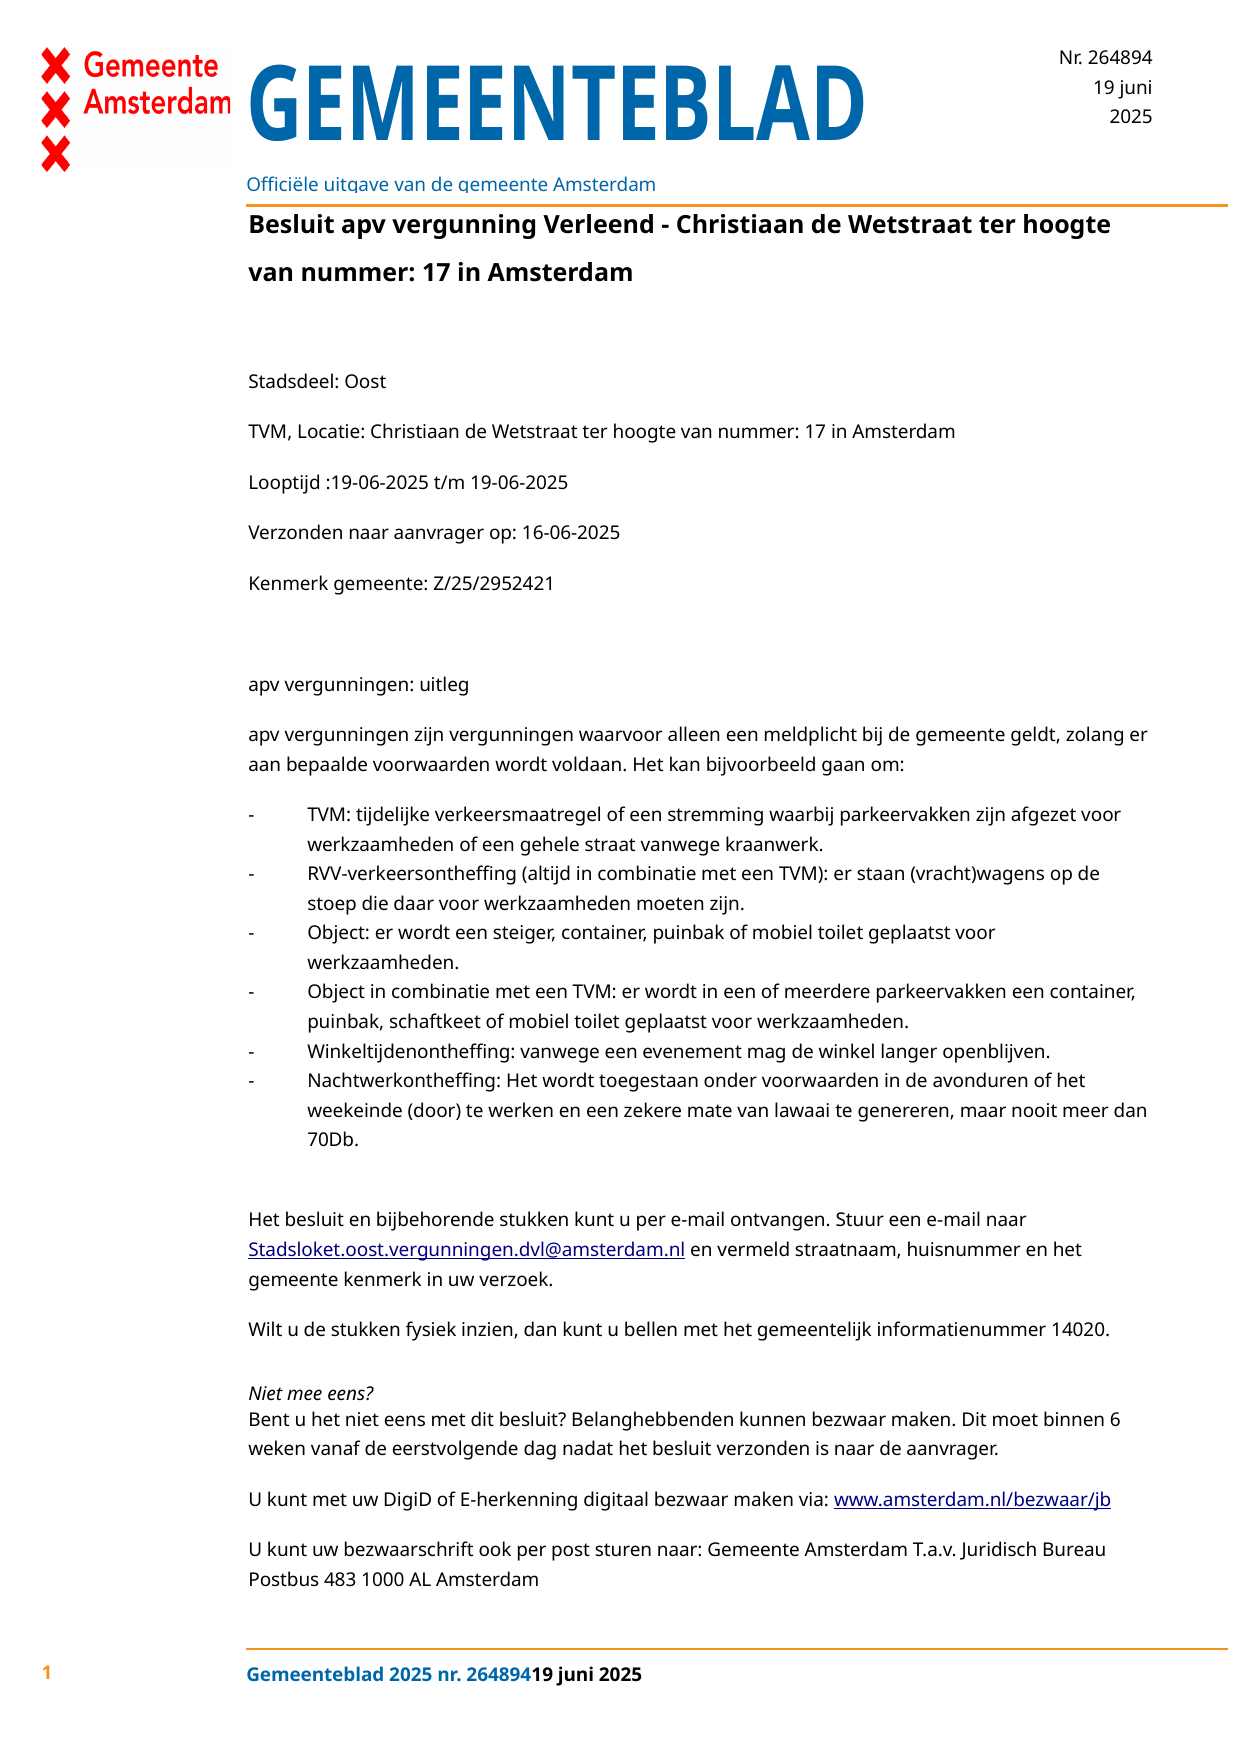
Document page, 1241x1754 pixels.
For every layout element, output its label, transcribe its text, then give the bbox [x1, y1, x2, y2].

text Looptijd :19-06-2025 t/m 19-06-2025 [248, 469, 1152, 495]
text U kunt met uw DigiD of E-herkenning digitaal bezwaar maken via: www.amsterdam.nl/bezwaar/jb [248, 1486, 1152, 1512]
picture [41, 47, 231, 172]
text Bent u het niet eens met dit besluit? Belanghebbenden kunnen bezwaar maken. Dit moet binnen 6 weken vanaf de eerstvolgende dag nadat het besluit verzonden is naar de aanvrager. [248, 1406, 1152, 1461]
list Winkeltijdenontheffing: vanwege een evenement mag de winkel langer openblijven. [248, 1038, 1152, 1064]
text Besluit apv vergunning Verleend - Christiaan de Wetstraat ter hoogte van nummer: 17 in Amsterdam [248, 207, 1152, 288]
text Verzonden naar aanvrager op: 16-06-2025 [248, 519, 1152, 545]
list Object in combinatie met een TVM: er wordt in een of meerdere parkeervakken een container, puinbak, schaftkeet of mobiel toilet geplaatst voor werkzaamheden. [248, 979, 1152, 1034]
list Nachtwerkontheffing: Het wordt toegestaan onder voorwaarden in de avonduren of het weekeinde (door) te werken en een zekere mate van lawaai te genereren, maar nooit meer dan 70Db. [248, 1067, 1152, 1152]
list TVM: tijdelijke verkeersmaatregel of een stremming waarbij parkeervakken zijn afgezet voor werkzaamheden of een gehele straat vanwege kraanwerk. [248, 801, 1152, 857]
list Object: er wordt een steiger, container, puinbak of mobiel toilet geplaatst voor werkzaamheden. [248, 919, 1152, 975]
text Kenmerk gemeente: Z/25/2952421 [248, 570, 1152, 596]
text apv vergunningen zijn vergunningen waarvoor alleen een meldplicht bij de gemeente geldt, zolang er aan bepaalde voorwaarden wordt voldaan. Het kan bijvoorbeeld gaan om: [248, 721, 1152, 777]
text TVM, Locatie: Christiaan de Wetstraat ter hoogte van nummer: 17 in Amsterdam [248, 419, 1152, 444]
text U kunt uw bezwaarschrift ook per post sturen naar: Gemeente Amsterdam T.a.v. Juridisch Bureau Postbus 483 1000 AL Amsterdam [248, 1536, 1152, 1592]
text Stadsdeel: Oost [248, 368, 1152, 394]
text apv vergunningen: uitleg [248, 671, 1152, 697]
text Niet mee eens? [248, 1380, 1152, 1406]
text Het besluit en bijbehorende stukken kunt u per e-mail ontvangen. Stuur een e-mail naar Stadsloket.oost.vergunningen.dvl@amsterdam.nl en vermeld straatnaam, huisnummer en het gemeente kenmerk in uw verzoek. [248, 1207, 1152, 1292]
list RVV-verkeersontheffing (altijd in combinatie met een TVM): er staan (vracht)wagens op de stoep die daar voor werkzaamheden moeten zijn. [248, 860, 1152, 916]
text Wilt u de stukken fysiek inzien, dan kunt u bellen met het gemeentelijk informatienummer 14020. [248, 1316, 1152, 1342]
